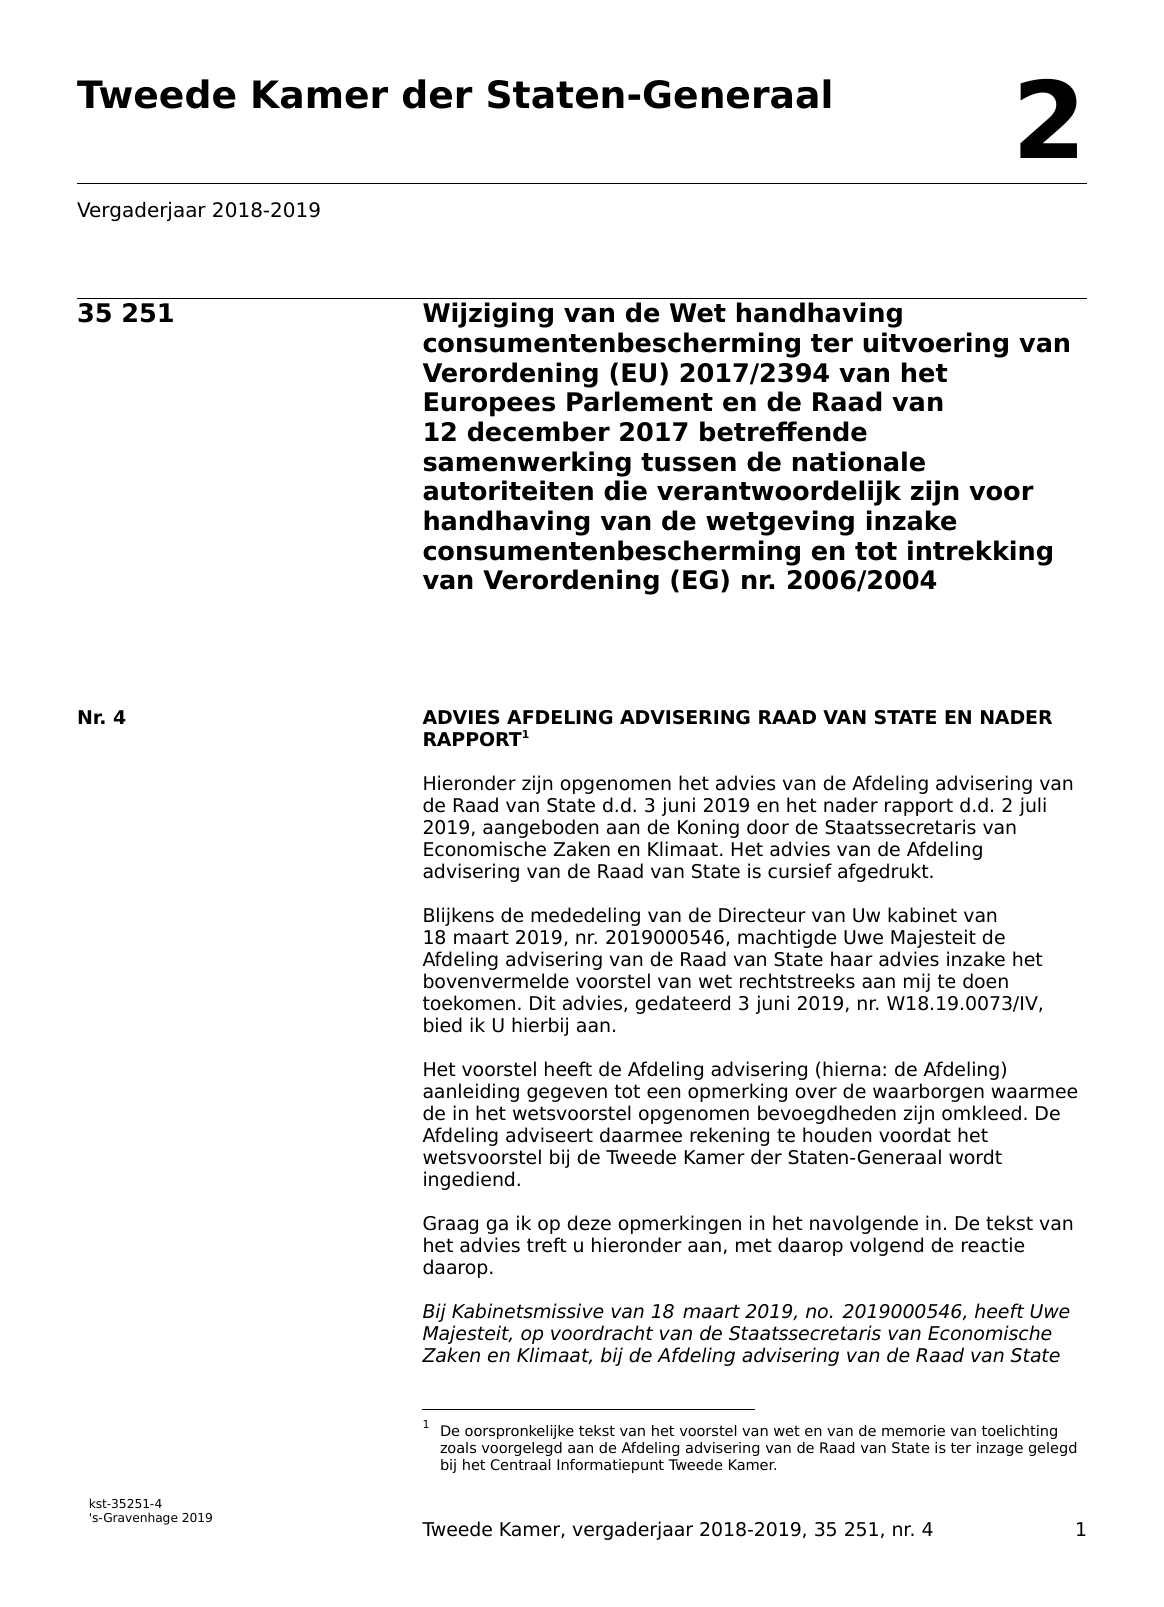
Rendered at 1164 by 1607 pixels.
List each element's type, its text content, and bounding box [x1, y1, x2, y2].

table_header Tweede Kamer der Staten-Generaal [77, 59, 886, 183]
text kst-35251-4 [88, 1497, 323, 1511]
text De oorspronkelijke tekst van het voorstel van wet en van de memorie van toelichting zoals voorgelegd aan de Afdeling advisering van de Raad van State is ter inzage gelegd bij het Centraal Informatiepunt Tweede Kamer. [422, 1418, 1087, 1474]
subtitle Nr. 4 ADVIES AFDELING ADVISERING RAAD VAN STATE EN NADER RAPPORT [77, 707, 1087, 751]
subtitle 35 251 Wijziging van de Wet handhaving consumentenbescherming ter uitvoering van Verordening (EU) 2017/2394 van het Europees Parlement en de Raad van 12 december 2017 betreffende samenwerking tussen de nationale autoriteiten die verantwoordelijk zijn voor handhaving van de wetgeving inzake consumentenbescherming en tot intrekking van Verordening (EG) nr. 2006/2004 [77, 299, 1087, 596]
table_header 2 [886, 59, 1087, 183]
text Graag ga ik op deze opmerkingen in het navolgende in. De tekst van het advies treft u hieronder aan, met daarop volgend de reactie daarop. [422, 1213, 1087, 1279]
text Hieronder zijn opgenomen het advies van de Afdeling advisering van de Raad van State d.d. 3 juni 2019 en het nader rapport d.d. 2 juli 2019, aangeboden aan de Koning door de Staatssecretaris van Economische Zaken en Klimaat. Het advies van de Afdeling advisering van de Raad van State is cursief afgedrukt. [422, 773, 1087, 883]
table_cell Vergaderjaar 2018-2019 [77, 184, 1087, 298]
text Het voorstel heeft de Afdeling advisering (hierna: de Afdeling) aanleiding gegeven tot een opmerking over de waarborgen waarmee de in het wetsvoorstel opgenomen bevoegdheden zijn omkleed. De Afdeling adviseert daarmee rekening te houden voordat het wetsvoorstel bij de Tweede Kamer der Staten-Generaal wordt ingediend. [422, 1059, 1087, 1191]
text 's-Gravenhage 2019 [88, 1511, 323, 1525]
text Blijkens de mededeling van de Directeur van Uw kabinet van 18 maart 2019, nr. 2019000546, machtigde Uwe Majesteit de Afdeling advisering van de Raad van State haar advies inzake het bovenvermelde voorstel van wet rechtstreeks aan mij te doen toekomen. Dit advies, gedateerd 3 juni 2019, nr. W18.19.0073/IV, bied ik U hierbij aan. [422, 905, 1087, 1037]
text Bij Kabinetsmissive van 18 maart 2019, no. 2019000546, heeft Uwe Majesteit, op voordracht van de Staatssecretaris van Economische Zaken en Klimaat, bij de Afdeling advisering van de Raad van State [422, 1301, 1087, 1367]
